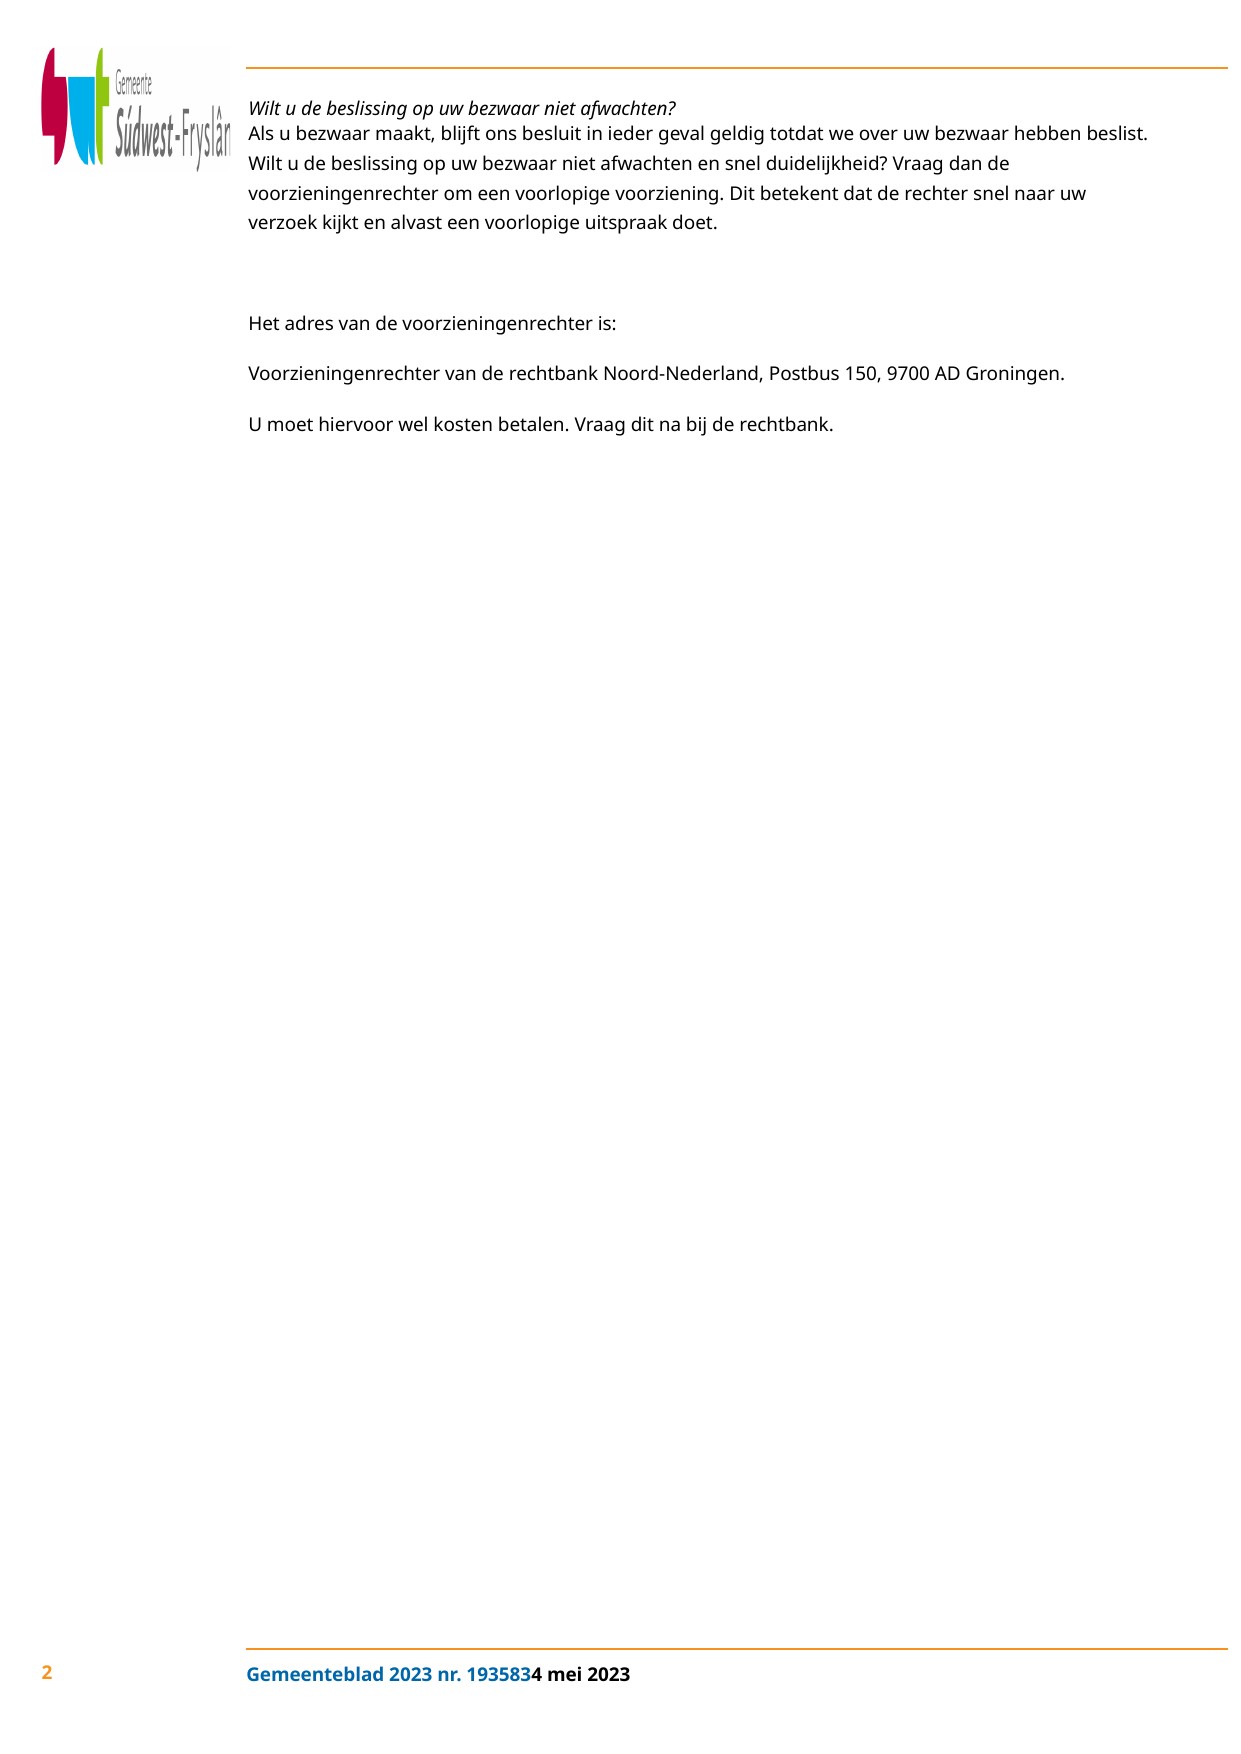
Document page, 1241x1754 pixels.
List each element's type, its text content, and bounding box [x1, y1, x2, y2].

text Als u bezwaar maakt, blijft ons besluit in ieder geval geldig totdat we over uw bezwaar hebben beslist. Wilt u de beslissing op uw bezwaar niet afwachten en snel duidelijkheid? Vraag dan de voorzieningenrechter om een voorlopige voorziening. Dit betekent dat de rechter snel naar uw verzoek kijkt en alvast een voorlopige uitspraak doet. [248, 121, 1152, 235]
text Het adres van de voorzieningenrechter is: [248, 310, 1152, 336]
text Voorzieningenrechter van de rechtbank Noord-Nederland, Postbus 150, 9700 AD Groningen. [248, 361, 1152, 386]
text Wilt u de beslissing op uw bezwaar niet afwachten? [248, 95, 1152, 121]
picture [41, 47, 231, 172]
text U moet hiervoor wel kosten betalen. Vraag dit na bij de rechtbank. [248, 411, 1152, 437]
